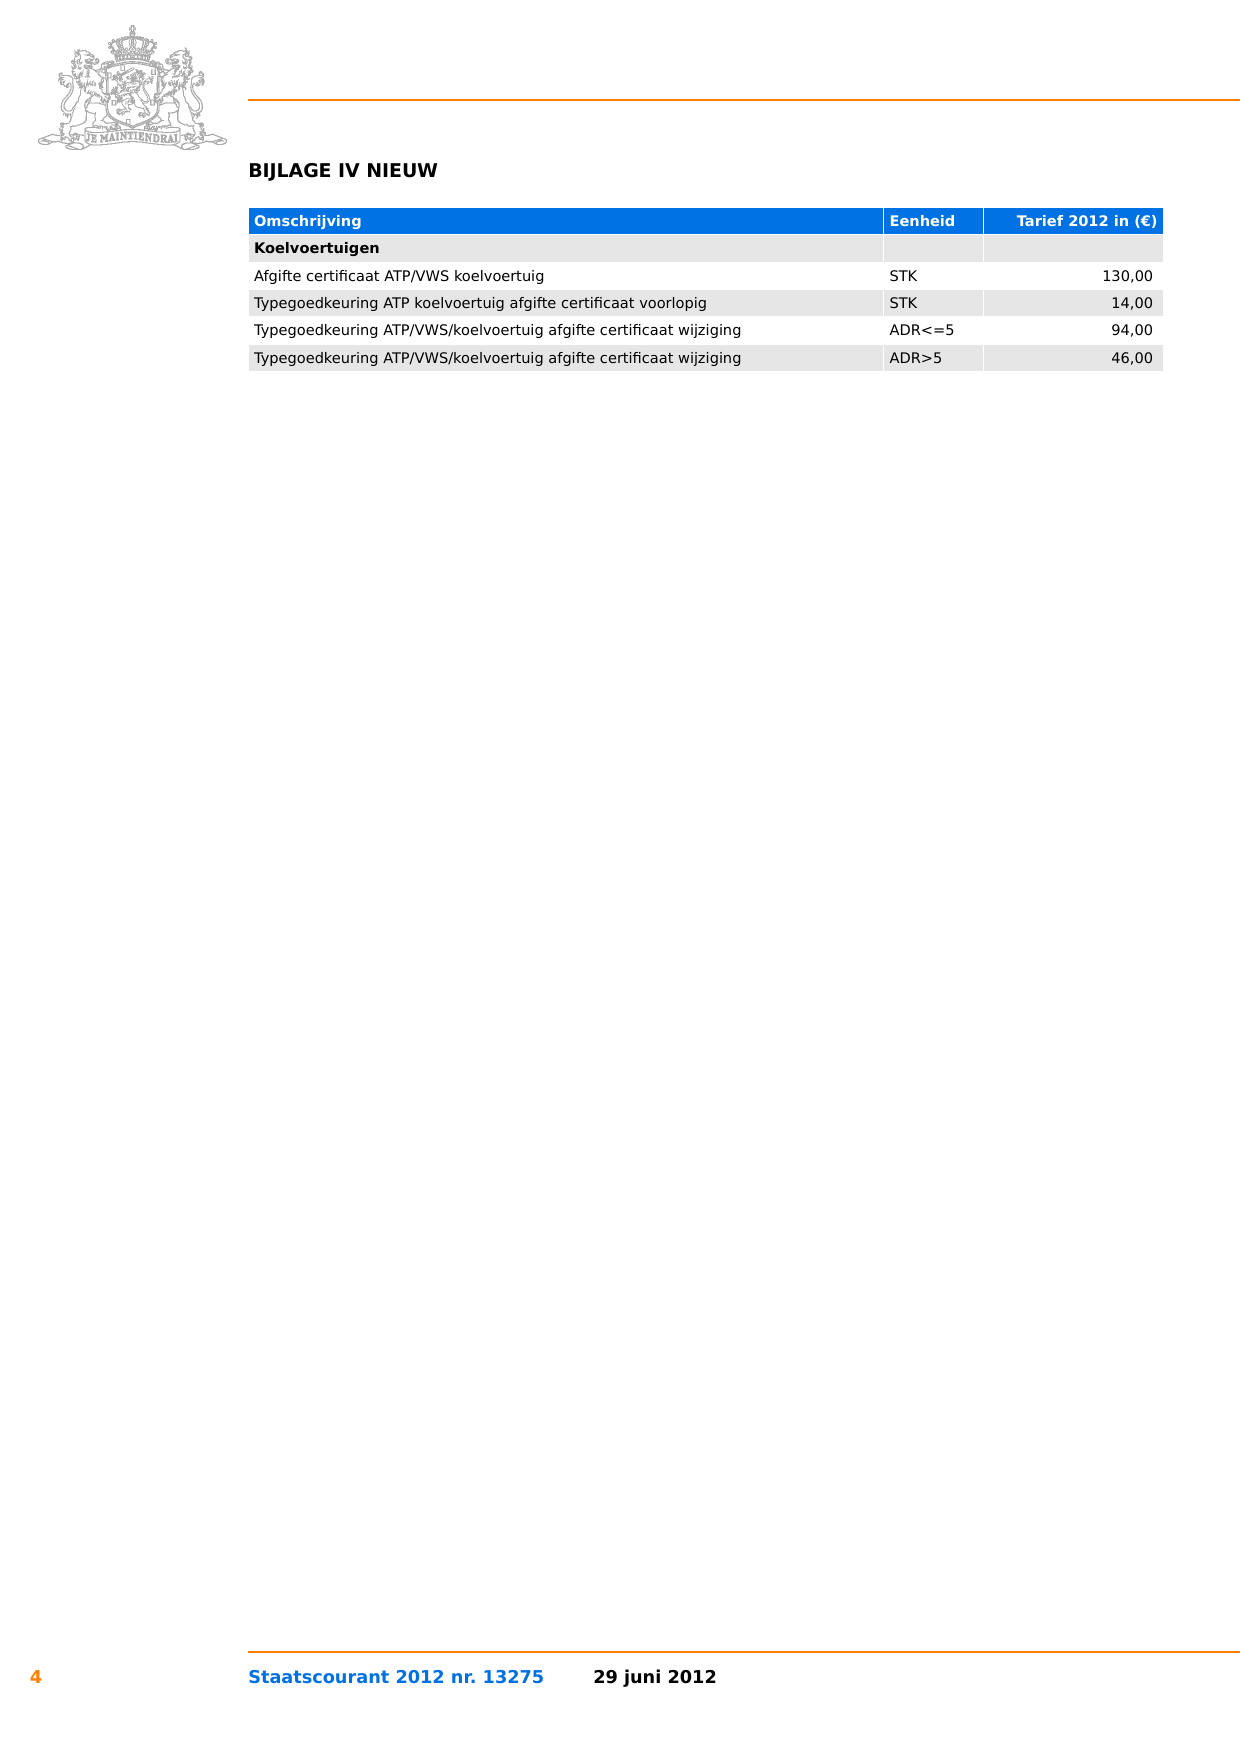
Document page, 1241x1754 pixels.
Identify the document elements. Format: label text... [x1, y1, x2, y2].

table_cell STK [884, 290, 983, 316]
subtitle BIJLAGE IV NIEUW [248, 160, 1163, 182]
table_cell [984, 235, 1163, 262]
table_cell 46,00 [984, 345, 1163, 371]
table_header Tarief 2012 in (€) [984, 208, 1163, 234]
table_cell [884, 235, 983, 262]
table_cell 14,00 [984, 290, 1163, 316]
table_cell STK [884, 263, 983, 289]
table_cell Typegoedkeuring ATP koelvoertuig afgifte certificaat voorlopig [249, 290, 883, 316]
table_cell Typegoedkeuring ATP/VWS/koelvoertuig afgifte certificaat wijziging [249, 345, 883, 371]
table_cell 130,00 [984, 263, 1163, 289]
table_header Eenheid [884, 208, 983, 234]
table_cell ADR>5 [884, 345, 983, 371]
table_cell ADR<=5 [884, 318, 983, 344]
picture [38, 25, 227, 150]
table_cell 94,00 [984, 318, 1163, 344]
table_cell Afgifte certificaat ATP/VWS koelvoertuig [249, 263, 883, 289]
table_cell Typegoedkeuring ATP/VWS/koelvoertuig afgifte certificaat wijziging [249, 318, 883, 344]
table_cell Koelvoertuigen [249, 235, 883, 262]
table_header Omschrijving [249, 208, 883, 234]
